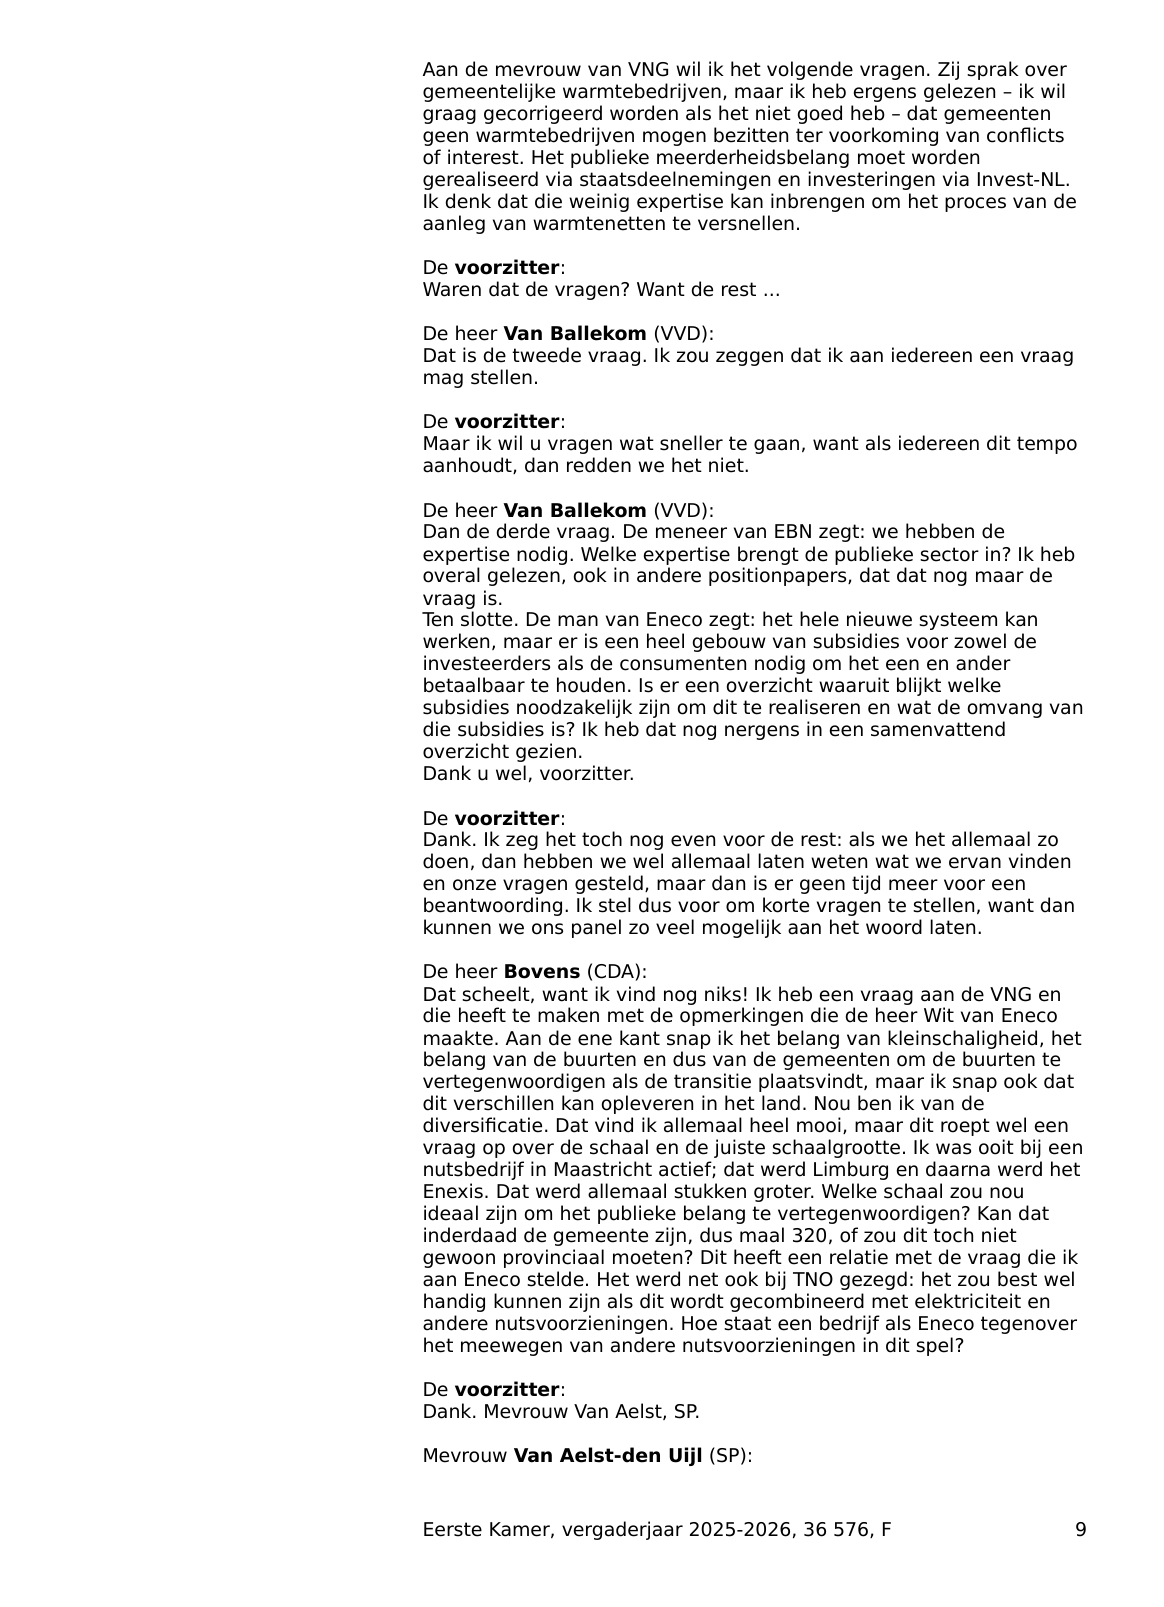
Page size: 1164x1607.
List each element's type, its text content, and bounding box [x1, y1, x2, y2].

text De heer Van Ballekom (VVD): [422, 499, 1087, 521]
text De voorzitter: [422, 1379, 1087, 1401]
text De voorzitter: [422, 411, 1087, 433]
text Ten slotte. De man van Eneco zegt: het hele nieuwe systeem kan werken, maar er is een heel gebouw van subsidies voor zowel de investeerders als de consumenten nodig om het een en ander betaalbaar te houden. Is er een overzicht waaruit blijkt welke subsidies noodzakelijk zijn om dit te realiseren en wat de omvang van die subsidies is? Ik heb dat nog nergens in een samenvattend overzicht gezien. [422, 609, 1087, 763]
text De voorzitter: [422, 257, 1087, 279]
text Maar ik wil u vragen wat sneller te gaan, want als iedereen dit tempo aanhoudt, dan redden we het niet. [422, 433, 1087, 477]
text Dank. Mevrouw Van Aelst, SP. [422, 1401, 1087, 1423]
text De voorzitter: [422, 807, 1087, 829]
text Dat scheelt, want ik vind nog niks! Ik heb een vraag aan de VNG en die heeft te maken met de opmerkingen die de heer Wit van Eneco maakte. Aan de ene kant snap ik het belang van kleinschaligheid, het belang van de buurten en dus van de gemeenten om de buurten te vertegenwoordigen als de transitie plaatsvindt, maar ik snap ook dat dit verschillen kan opleveren in het land. Nou ben ik van de diversificatie. Dat vind ik allemaal heel mooi, maar dit roept wel een vraag op over de schaal en de juiste schaalgrootte. Ik was ooit bij een nutsbedrijf in Maastricht actief; dat werd Limburg en daarna werd het Enexis. Dat werd allemaal stukken groter. Welke schaal zou nou ideaal zijn om het publieke belang te vertegenwoordigen? Kan dat inderdaad de gemeente zijn, dus maal 320, of zou dit toch niet gewoon provinciaal moeten? Dit heeft een relatie met de vraag die ik aan Eneco stelde. Het werd net ook bij TNO gezegd: het zou best wel handig kunnen zijn als dit wordt gecombineerd met elektriciteit en andere nutsvoorzieningen. Hoe staat een bedrijf als Eneco tegenover het meewegen van andere nutsvoorzieningen in dit spel? [422, 983, 1087, 1357]
text Aan de mevrouw van VNG wil ik het volgende vragen. Zij sprak over gemeentelijke warmtebedrijven, maar ik heb ergens gelezen – ik wil graag gecorrigeerd worden als het niet goed heb – dat gemeenten geen warmtebedrijven mogen bezitten ter voorkoming van conflicts of interest. Het publieke meerderheidsbelang moet worden gerealiseerd via staatsdeelnemingen en investeringen via Invest-NL. Ik denk dat die weinig expertise kan inbrengen om het proces van de aanleg van warmtenetten te versnellen. [422, 59, 1087, 235]
text Dank. Ik zeg het toch nog even voor de rest: als we het allemaal zo doen, dan hebben we wel allemaal laten weten wat we ervan vinden en onze vragen gesteld, maar dan is er geen tijd meer voor een beantwoording. Ik stel dus voor om korte vragen te stellen, want dan kunnen we ons panel zo veel mogelijk aan het woord laten. [422, 829, 1087, 939]
text Dan de derde vraag. De meneer van EBN zegt: we hebben de expertise nodig. Welke expertise brengt de publieke sector in? Ik heb overal gelezen, ook in andere positionpapers, dat dat nog maar de vraag is. [422, 521, 1087, 609]
text De heer Bovens (CDA): [422, 961, 1087, 983]
text Dat is de tweede vraag. Ik zou zeggen dat ik aan iedereen een vraag mag stellen. [422, 345, 1087, 389]
text Dank u wel, voorzitter. [422, 763, 1087, 785]
text Waren dat de vragen? Want de rest ... [422, 279, 1087, 301]
text De heer Van Ballekom (VVD): [422, 323, 1087, 345]
text Mevrouw Van Aelst-den Uijl (SP): [422, 1445, 1087, 1467]
